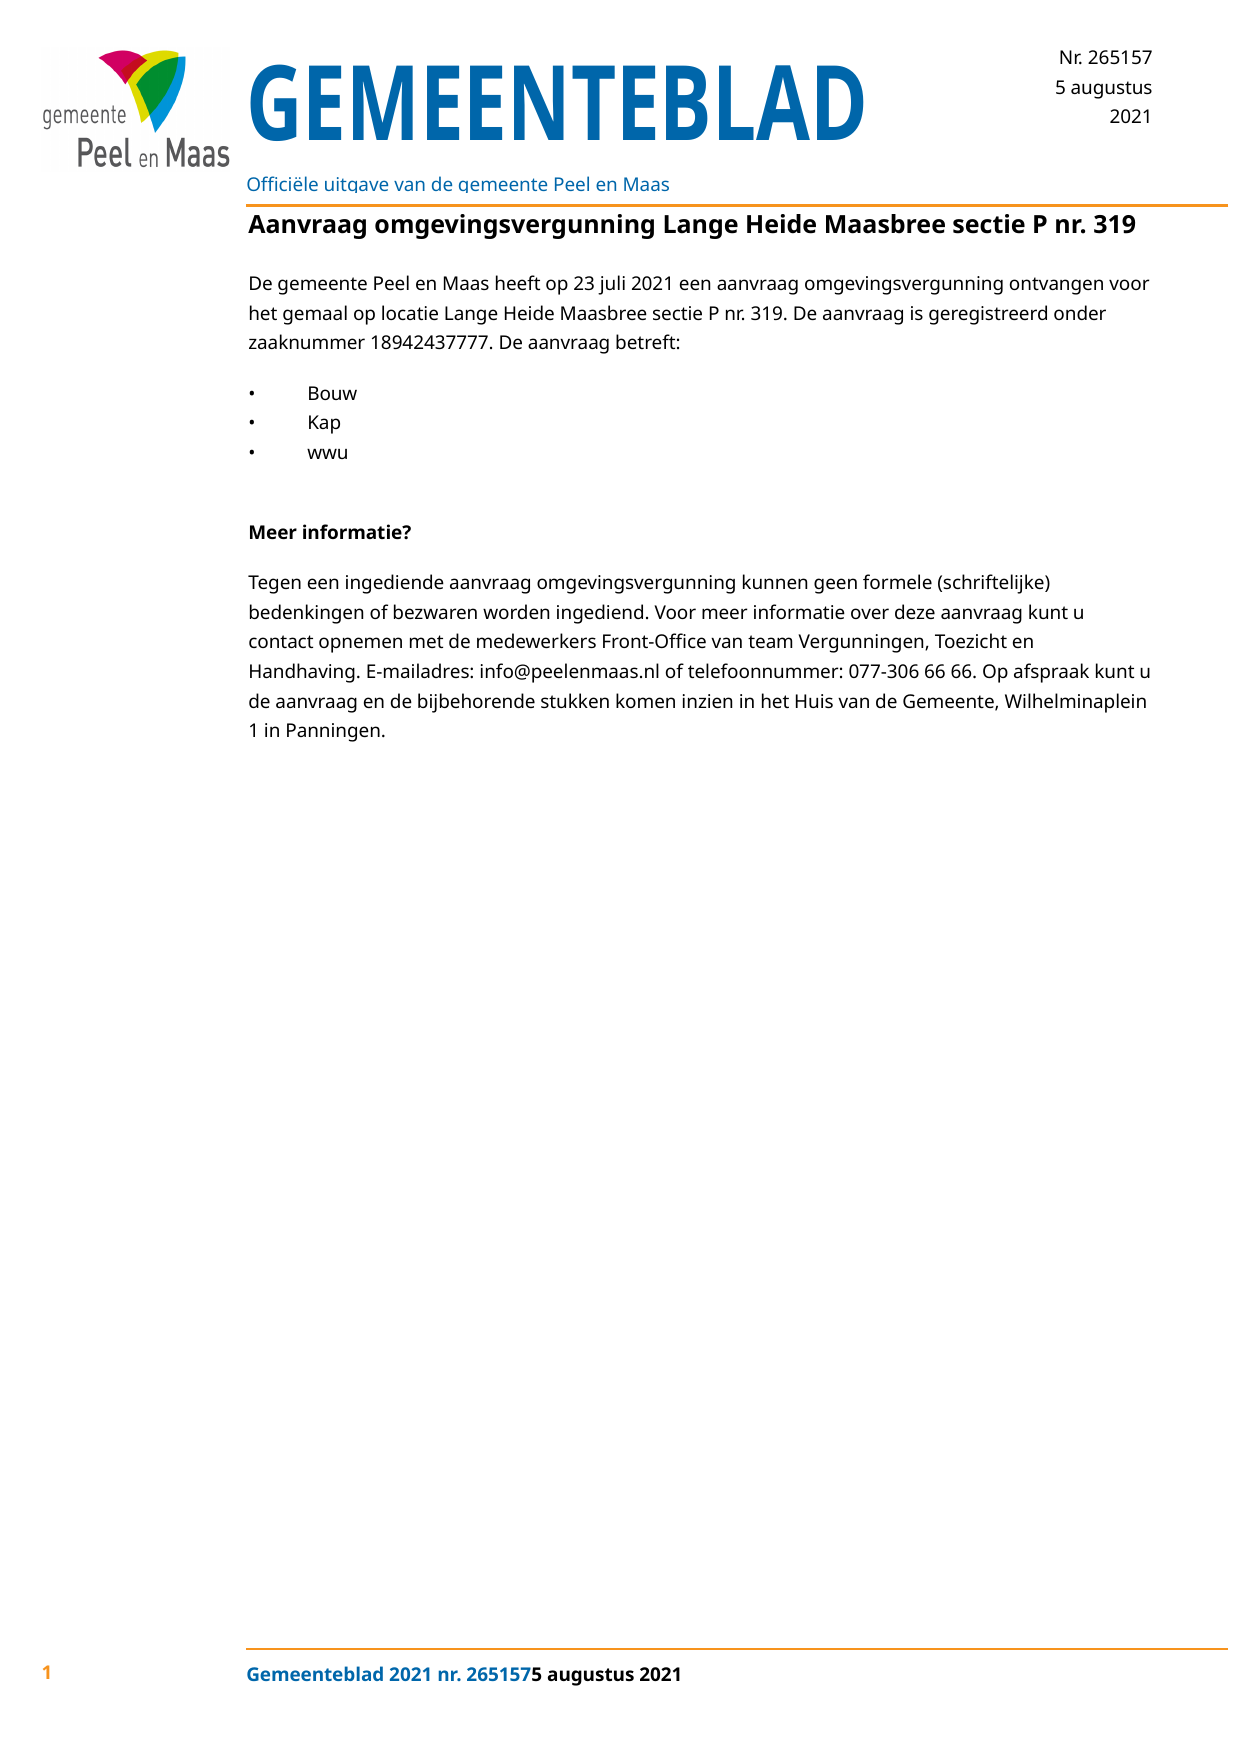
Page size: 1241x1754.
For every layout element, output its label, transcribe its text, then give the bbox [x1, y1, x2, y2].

list Bouw [248, 380, 1152, 406]
text Meer informatie? [248, 519, 1152, 545]
text Aanvraag omgevingsvergunning Lange Heide Maasbree sectie P nr. 319 [248, 207, 1152, 241]
list Kap [248, 409, 1152, 435]
text Tegen een ingediende aanvraag omgevingsvergunning kunnen geen formele (schriftelijke) bedenkingen of bezwaren worden ingediend. Voor meer informatie over deze aanvraag kunt u contact opnemen met de medewerkers Front-Office van team Vergunningen, Toezicht en Handhaving. E-mailadres: info@peelenmaas.nl of telefoonnummer: 077-306 66 66. Op afspraak kunt u de aanvraag en de bijbehorende stukken komen inzien in het Huis van de Gemeente, Wilhelminaplein 1 in Panningen. [248, 569, 1152, 743]
list wwu [248, 439, 1152, 465]
text De gemeente Peel en Maas heeft op 23 juli 2021 een aanvraag omgevingsvergunning ontvangen voor het gemaal op locatie Lange Heide Maasbree sectie P nr. 319. De aanvraag is geregistreerd onder zaaknummer 18942437777. De aanvraag betreft: [248, 270, 1152, 355]
picture [41, 47, 231, 172]
